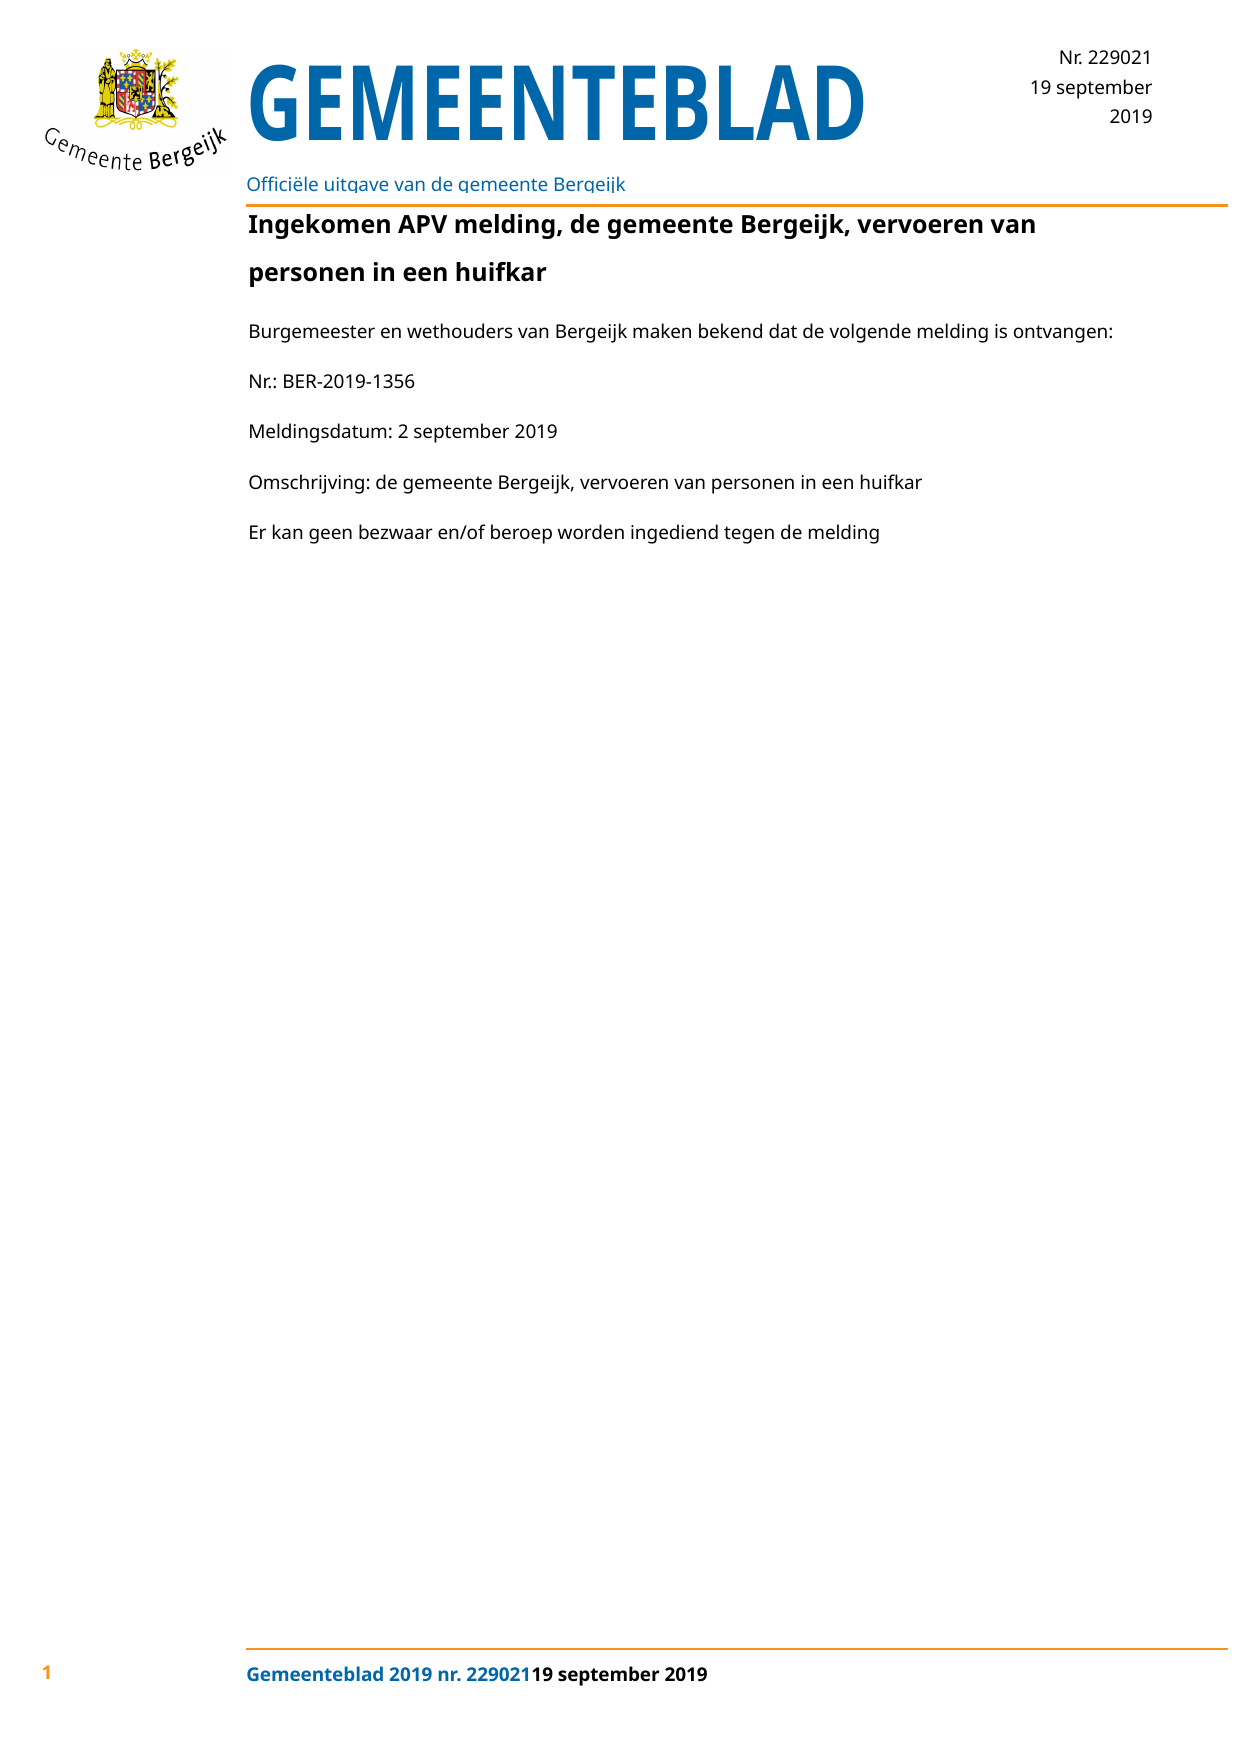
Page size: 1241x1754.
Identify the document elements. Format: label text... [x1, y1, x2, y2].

text Er kan geen bezwaar en/of beroep worden ingediend tegen de melding [248, 519, 1152, 545]
text Meldingsdatum: 2 september 2019 [248, 419, 1152, 444]
text Burgemeester en wethouders van Bergeijk maken bekend dat de volgende melding is ontvangen: [248, 318, 1152, 344]
text Ingekomen APV melding, de gemeente Bergeijk, vervoeren van personen in een huifkar [248, 207, 1152, 288]
picture [41, 47, 231, 172]
text Omschrijving: de gemeente Bergeijk, vervoeren van personen in een huifkar [248, 469, 1152, 495]
text Nr.: BER-2019-1356 [248, 368, 1152, 394]
